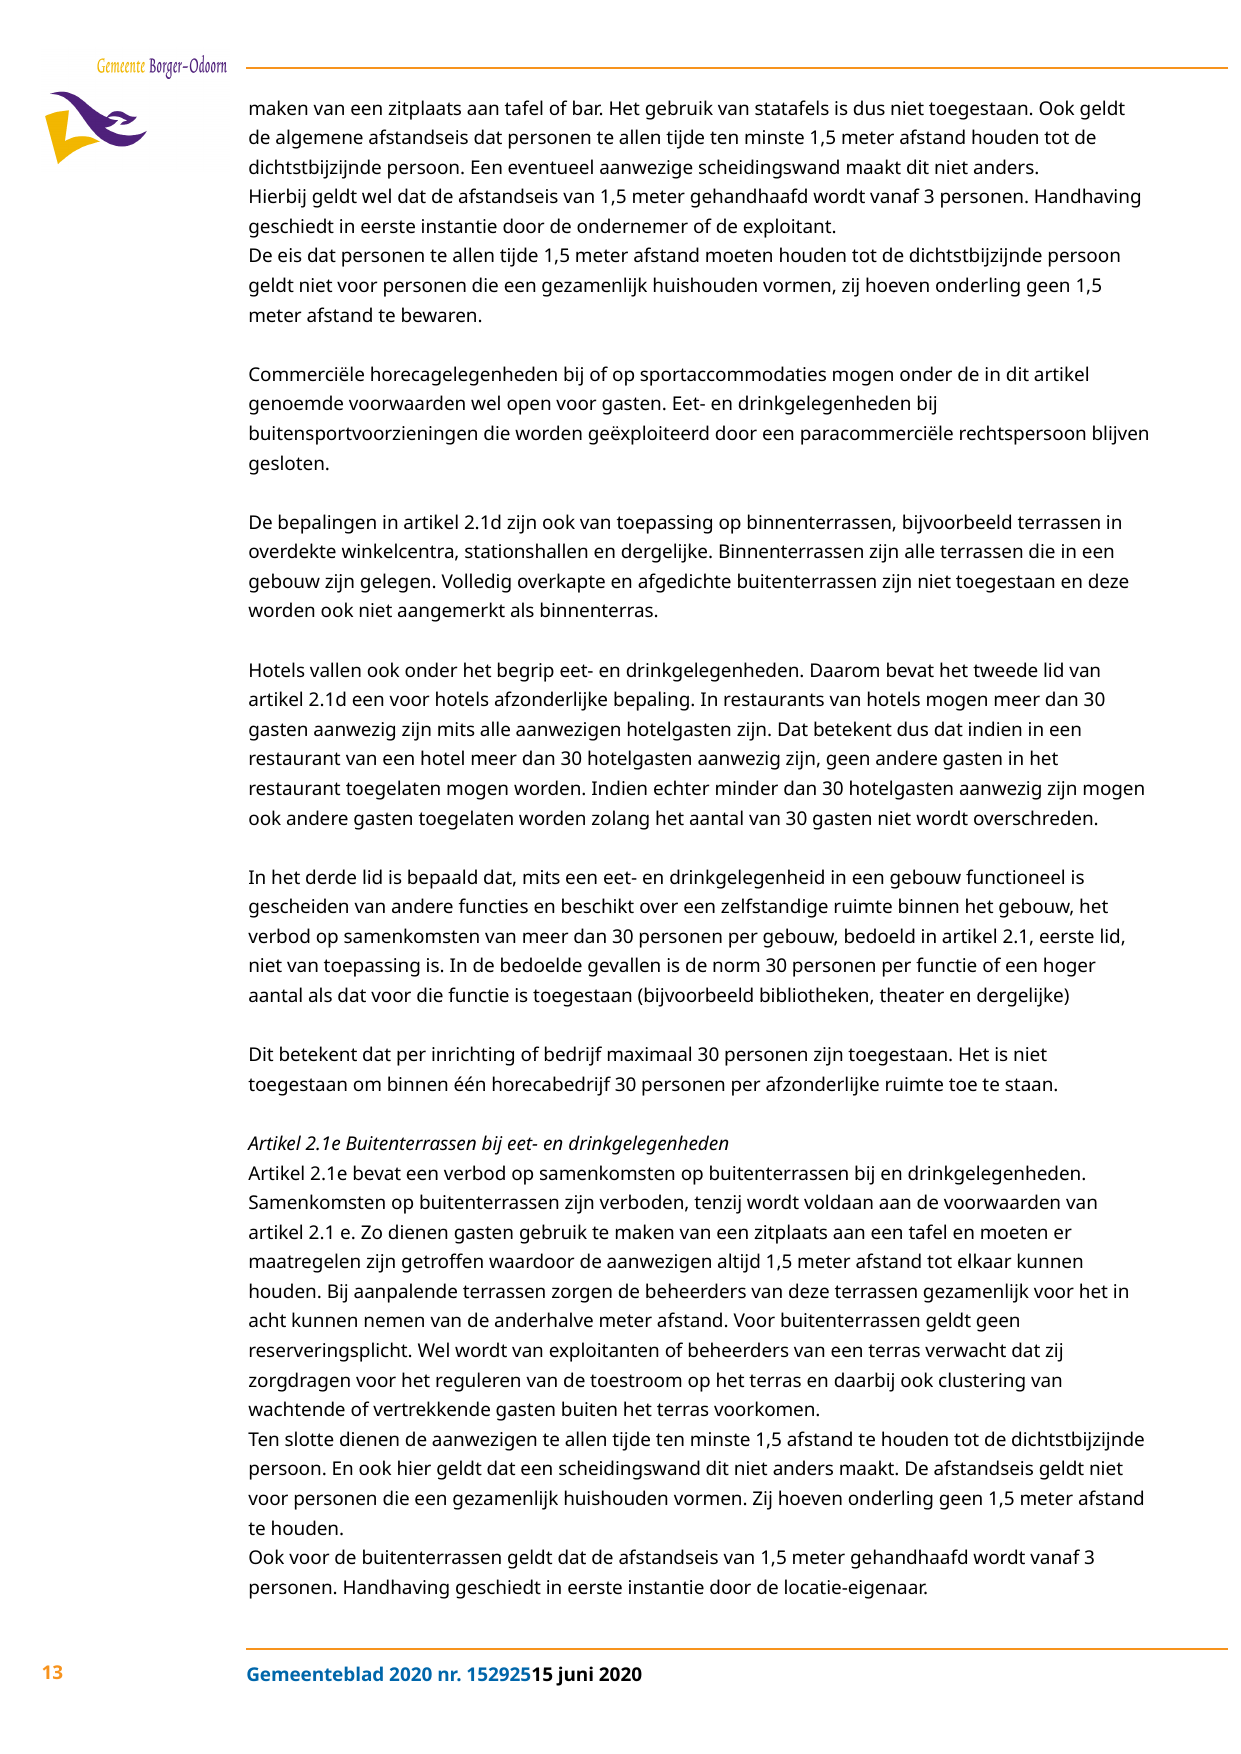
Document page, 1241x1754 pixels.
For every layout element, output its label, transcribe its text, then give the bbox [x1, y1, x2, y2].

text Hierbij geldt wel dat de afstandseis van 1,5 meter gehandhaafd wordt vanaf 3 personen. Handhaving geschiedt in eerste instantie door de ondernemer of de exploitant. [248, 183, 1152, 239]
text Artikel 2.1e bevat een verbod op samenkomsten op buitenterrassen bij en drinkgelegenheden. Samenkomsten op buitenterrassen zijn verboden, tenzij wordt voldaan aan de voorwaarden van artikel 2.1 e. Zo dienen gasten gebruik te maken van een zitplaats aan een tafel en moeten er maatregelen zijn getroffen waardoor de aanwezigen altijd 1,5 meter afstand tot elkaar kunnen houden. Bij aanpalende terrassen zorgen de beheerders van deze terrassen gezamenlijk voor het in acht kunnen nemen van de anderhalve meter afstand. Voor buitenterrassen geldt geen reserveringsplicht. Wel wordt van exploitanten of beheerders van een terras verwacht dat zij zorgdragen voor het reguleren van de toestroom op het terras en daarbij ook clustering van wachtende of vertrekkende gasten buiten het terras voorkomen. [248, 1160, 1152, 1422]
text Artikel 2.1e Buitenterrassen bij eet- en drinkgelegenheden [248, 1130, 1152, 1156]
text In het derde lid is bepaald dat, mits een eet- en drinkgelegenheid in een gebouw functioneel is gescheiden van andere functies en beschikt over een zelfstandige ruimte binnen het gebouw, het verbod op samenkomsten van meer dan 30 personen per gebouw, bedoeld in artikel 2.1, eerste lid, niet van toepassing is. In de bedoelde gevallen is de norm 30 personen per functie of een hoger aantal als dat voor die functie is toegestaan (bijvoorbeeld bibliotheken, theater en dergelijke) [248, 864, 1152, 1008]
text Dit betekent dat per inrichting of bedrijf maximaal 30 personen zijn toegestaan. Het is niet toegestaan om binnen één horecabedrijf 30 personen per afzonderlijke ruimte toe te staan. [248, 1041, 1152, 1097]
picture [41, 47, 231, 172]
text De bepalingen in artikel 2.1d zijn ook van toepassing op binnenterrassen, bijvoorbeeld terrassen in overdekte winkelcentra, stationshallen en dergelijke. Binnenterrassen zijn alle terrassen die in een gebouw zijn gelegen. Volledig overkapte en afgedichte buitenterrassen zijn niet toegestaan en deze worden ook niet aangemerkt als binnenterras. [248, 509, 1152, 623]
text Hotels vallen ook onder het begrip eet- en drinkgelegenheden. Daarom bevat het tweede lid van artikel 2.1d een voor hotels afzonderlijke bepaling. In restaurants van hotels mogen meer dan 30 gasten aanwezig zijn mits alle aanwezigen hotelgasten zijn. Dat betekent dus dat indien in een restaurant van een hotel meer dan 30 hotelgasten aanwezig zijn, geen andere gasten in het restaurant toegelaten mogen worden. Indien echter minder dan 30 hotelgasten aanwezig zijn mogen ook andere gasten toegelaten worden zolang het aantal van 30 gasten niet wordt overschreden. [248, 657, 1152, 831]
text Ook voor de buitenterrassen geldt dat de afstandseis van 1,5 meter gehandhaafd wordt vanaf 3 personen. Handhaving geschiedt in eerste instantie door de locatie-eigenaar. [248, 1544, 1152, 1600]
text maken van een zitplaats aan tafel of bar. Het gebruik van statafels is dus niet toegestaan. Ook geldt de algemene afstandseis dat personen te allen tijde ten minste 1,5 meter afstand houden tot de dichtstbijzijnde persoon. Een eventueel aanwezige scheidingswand maakt dit niet anders. [248, 95, 1152, 180]
text De eis dat personen te allen tijde 1,5 meter afstand moeten houden tot de dichtstbijzijnde persoon geldt niet voor personen die een gezamenlijk huishouden vormen, zij hoeven onderling geen 1,5 meter afstand te bewaren. [248, 243, 1152, 328]
text Ten slotte dienen de aanwezigen te allen tijde ten minste 1,5 afstand te houden tot de dichtstbijzijnde persoon. En ook hier geldt dat een scheidingswand dit niet anders maakt. De afstandseis geldt niet voor personen die een gezamenlijk huishouden vormen. Zij hoeven onderling geen 1,5 meter afstand te houden. [248, 1426, 1152, 1541]
text Commerciële horecagelegenheden bij of op sportaccommodaties mogen onder de in dit artikel genoemde voorwaarden wel open voor gasten. Eet- en drinkgelegenheden bij buitensportvoorzieningen die worden geëxploiteerd door een paracommerciële rechtspersoon blijven gesloten. [248, 361, 1152, 476]
